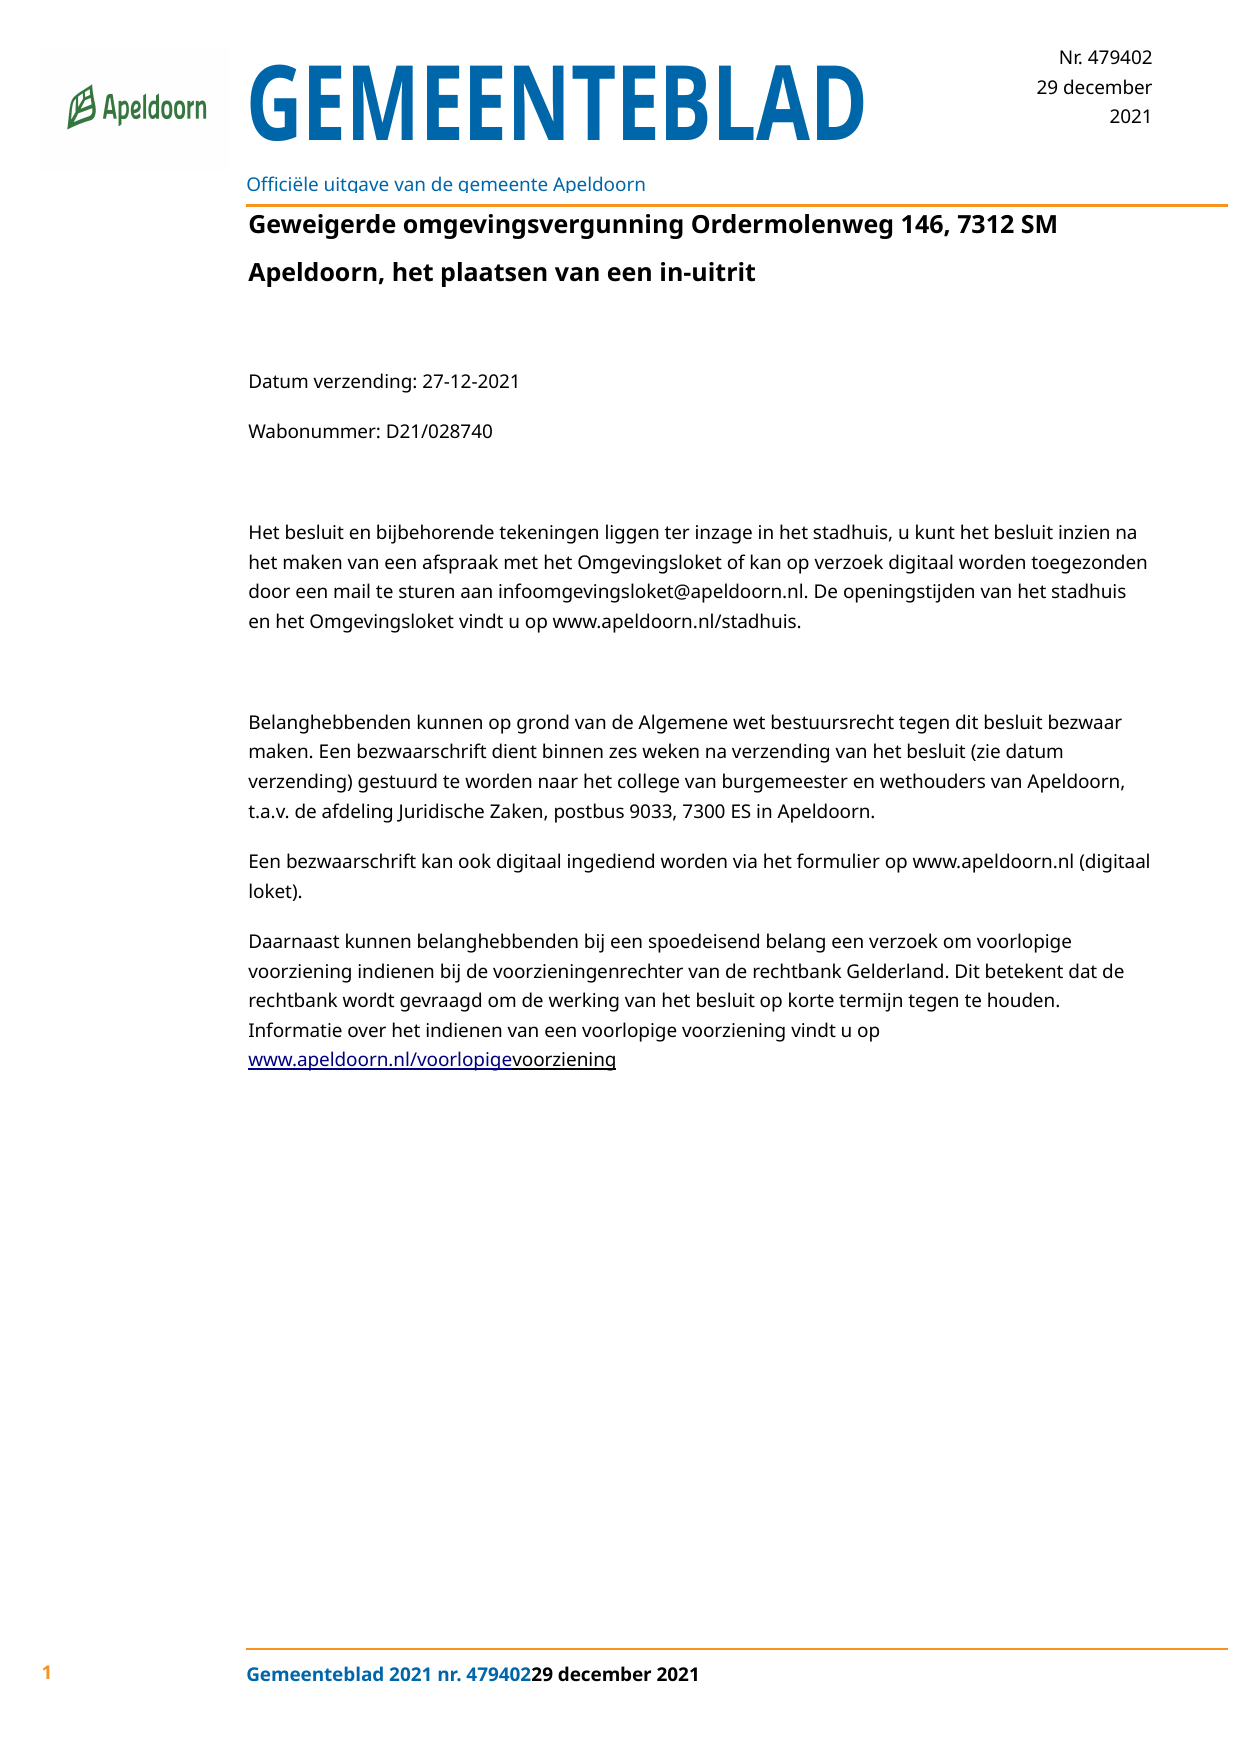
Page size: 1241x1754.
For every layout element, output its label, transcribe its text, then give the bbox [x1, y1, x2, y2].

text Het besluit en bijbehorende tekeningen liggen ter inzage in het stadhuis, u kunt het besluit inzien na het maken van een afspraak met het Omgevingsloket of kan op verzoek digitaal worden toegezonden door een mail te sturen aan infoomgevingsloket@apeldoorn.nl. De openingstijden van het stadhuis en het Omgevingsloket vindt u op www.apeldoorn.nl/stadhuis. [248, 519, 1152, 634]
text Een bezwaarschrift kan ook digitaal ingediend worden via het formulier op www.apeldoorn.nl (digitaal loket). [248, 848, 1152, 904]
picture [41, 47, 231, 172]
text Geweigerde omgevingsvergunning Ordermolenweg 146, 7312 SM Apeldoorn, het plaatsen van een in-uitrit [248, 207, 1152, 288]
text Datum verzending: 27-12-2021 [248, 368, 1152, 394]
text Belanghebbenden kunnen op grond van de Algemene wet bestuursrecht tegen dit besluit bezwaar maken. Een bezwaarschrift dient binnen zes weken na verzending van het besluit (zie datum verzending) gestuurd te worden naar het college van burgemeester en wethouders van Apeldoorn, t.a.v. de afdeling Juridische Zaken, postbus 9033, 7300 ES in Apeldoorn. [248, 709, 1152, 824]
text Wabonummer: D21/028740 [248, 419, 1152, 444]
text Daarnaast kunnen belanghebbenden bij een spoedeisend belang een verzoek om voorlopige voorziening indienen bij de voorzieningenrechter van de rechtbank Gelderland. Dit betekent dat de rechtbank wordt gevraagd om de werking van het besluit op korte termijn tegen te houden. Informatie over het indienen van een voorlopige voorziening vindt u op www.apeldoorn.nl/voorlopigevoorziening [248, 928, 1152, 1072]
